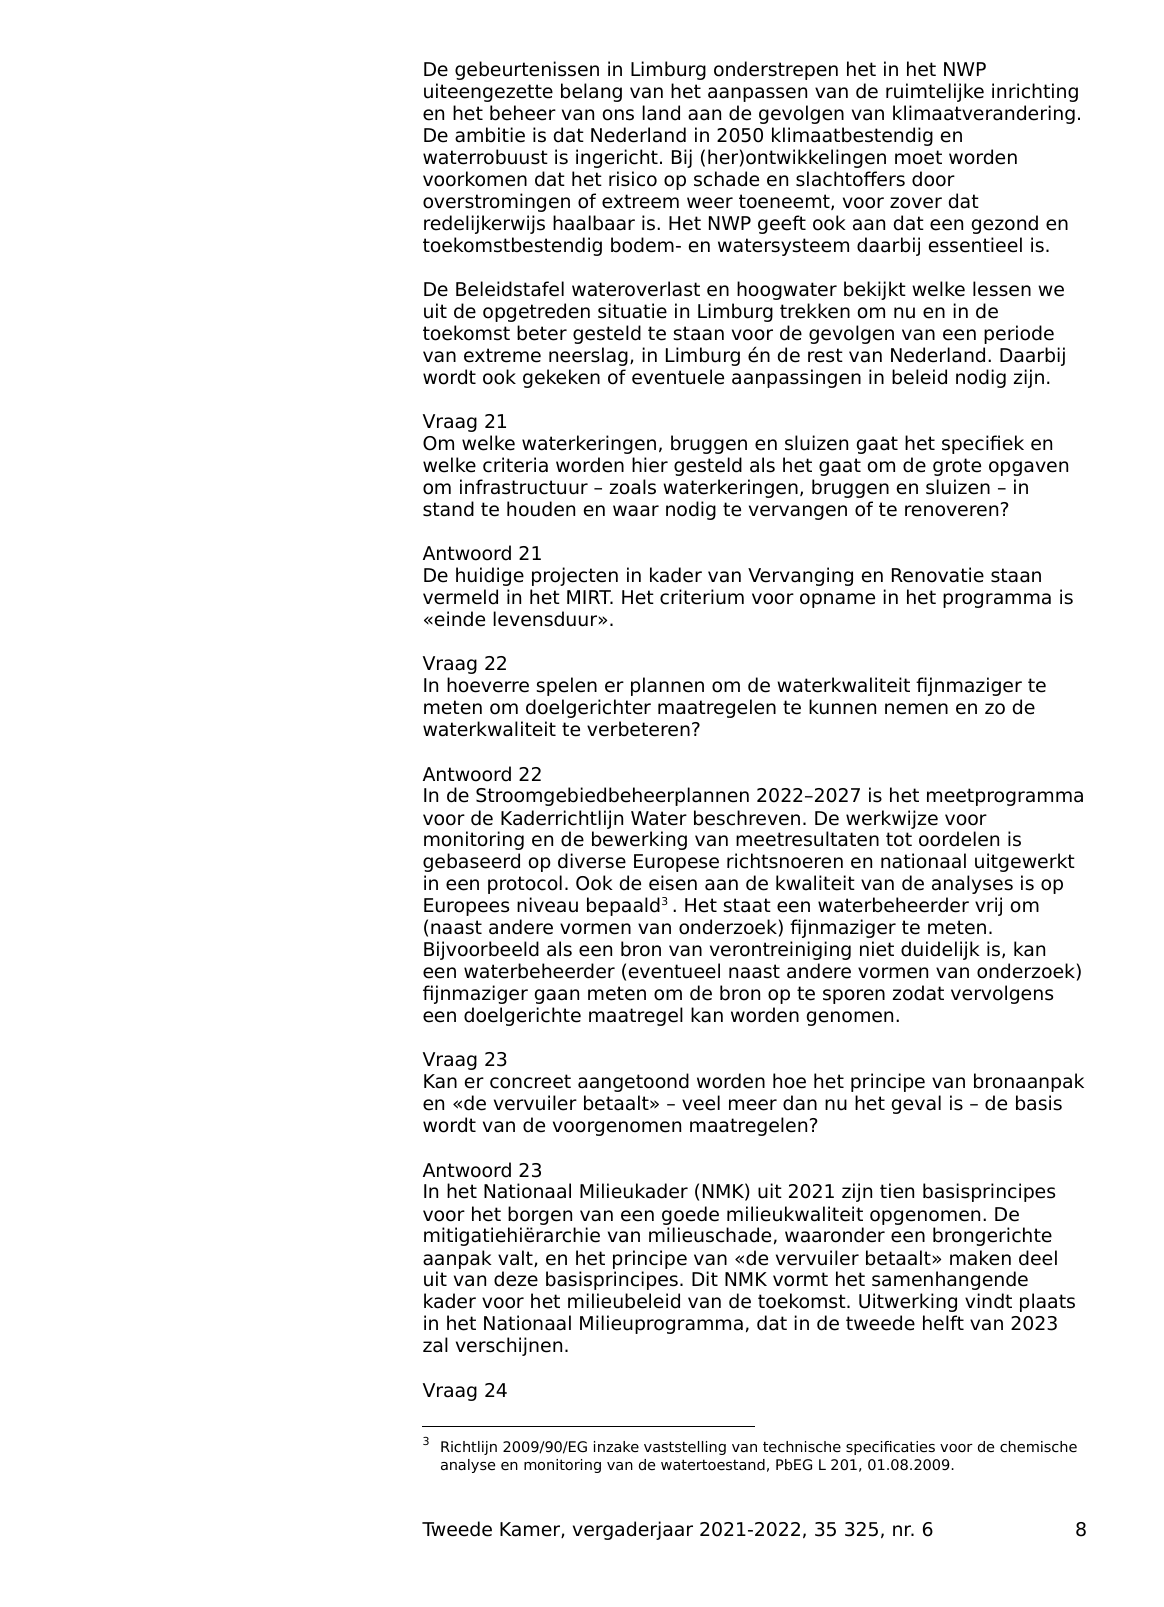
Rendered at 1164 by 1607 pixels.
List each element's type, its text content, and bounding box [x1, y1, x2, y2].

text Vraag 21 [422, 411, 1087, 433]
text De Beleidstafel wateroverlast en hoogwater bekijkt welke lessen we uit de opgetreden situatie in Limburg trekken om nu en in de toekomst beter gesteld te staan voor de gevolgen van een periode van extreme neerslag, in Limburg én de rest van Nederland. Daarbij wordt ook gekeken of eventuele aanpassingen in beleid nodig zijn. [422, 279, 1087, 389]
text Richtlijn 2009/90/EG inzake vaststelling van technische specificaties voor de chemische analyse en monitoring van de watertoestand, PbEG L 201, 01.08.2009. [422, 1435, 1087, 1474]
text In het Nationaal Milieukader (NMK) uit 2021 zijn tien basisprincipes voor het borgen van een goede milieukwaliteit opgenomen. De mitigatiehiërarchie van milieuschade, waaronder een brongerichte aanpak valt, en het principe van «de vervuiler betaalt» maken deel uit van deze basisprincipes. Dit NMK vormt het samenhangende kader voor het milieubeleid van de toekomst. Uitwerking vindt plaats in het Nationaal Milieuprogramma, dat in de tweede helft van 2023 zal verschijnen. [422, 1181, 1087, 1357]
text Antwoord 23 [422, 1159, 1087, 1181]
text De huidige projecten in kader van Vervanging en Renovatie staan vermeld in het MIRT. Het criterium voor opname in het programma is «einde levensduur». [422, 565, 1087, 631]
text Vraag 22 [422, 653, 1087, 675]
text In hoeverre spelen er plannen om de waterkwaliteit fijnmaziger te meten om doelgerichter maatregelen te kunnen nemen en zo de waterkwaliteit te verbeteren? [422, 675, 1087, 741]
text Kan er concreet aangetoond worden hoe het principe van bronaanpak en «de vervuiler betaalt» – veel meer dan nu het geval is – de basis wordt van de voorgenomen maatregelen? [422, 1071, 1087, 1137]
text Antwoord 22 [422, 763, 1087, 785]
text Vraag 24 [422, 1379, 1087, 1401]
text Om welke waterkeringen, bruggen en sluizen gaat het specifiek en welke criteria worden hier gesteld als het gaat om de grote opgaven om infrastructuur – zoals waterkeringen, bruggen en sluizen – in stand te houden en waar nodig te vervangen of te renoveren? [422, 433, 1087, 521]
text Antwoord 21 [422, 543, 1087, 565]
text In de Stroomgebiedbeheerplannen 2022–2027 is het meetprogramma voor de Kaderrichtlijn Water beschreven. De werkwijze voor monitoring en de bewerking van meetresultaten tot oordelen is gebaseerd op diverse Europese richtsnoeren en nationaal uitgewerkt in een protocol. Ook de eisen aan de kwaliteit van de analyses is op Europees niveau bepaald. Het staat een waterbeheerder vrij om (naast andere vormen van onderzoek) fijnmaziger te meten. Bijvoorbeeld als een bron van verontreiniging niet duidelijk is, kan een waterbeheerder (eventueel naast andere vormen van onderzoek) fijnmaziger gaan meten om de bron op te sporen zodat vervolgens een doelgerichte maatregel kan worden genomen. [422, 785, 1087, 1027]
text Vraag 23 [422, 1049, 1087, 1071]
text De gebeurtenissen in Limburg onderstrepen het in het NWP uiteengezette belang van het aanpassen van de ruimtelijke inrichting en het beheer van ons land aan de gevolgen van klimaatverandering. De ambitie is dat Nederland in 2050 klimaatbestendig en waterrobuust is ingericht. Bij (her)ontwikkelingen moet worden voorkomen dat het risico op schade en slachtoffers door overstromingen of extreem weer toeneemt, voor zover dat redelijkerwijs haalbaar is. Het NWP geeft ook aan dat een gezond en toekomstbestendig bodem- en watersysteem daarbij essentieel is. [422, 59, 1087, 257]
